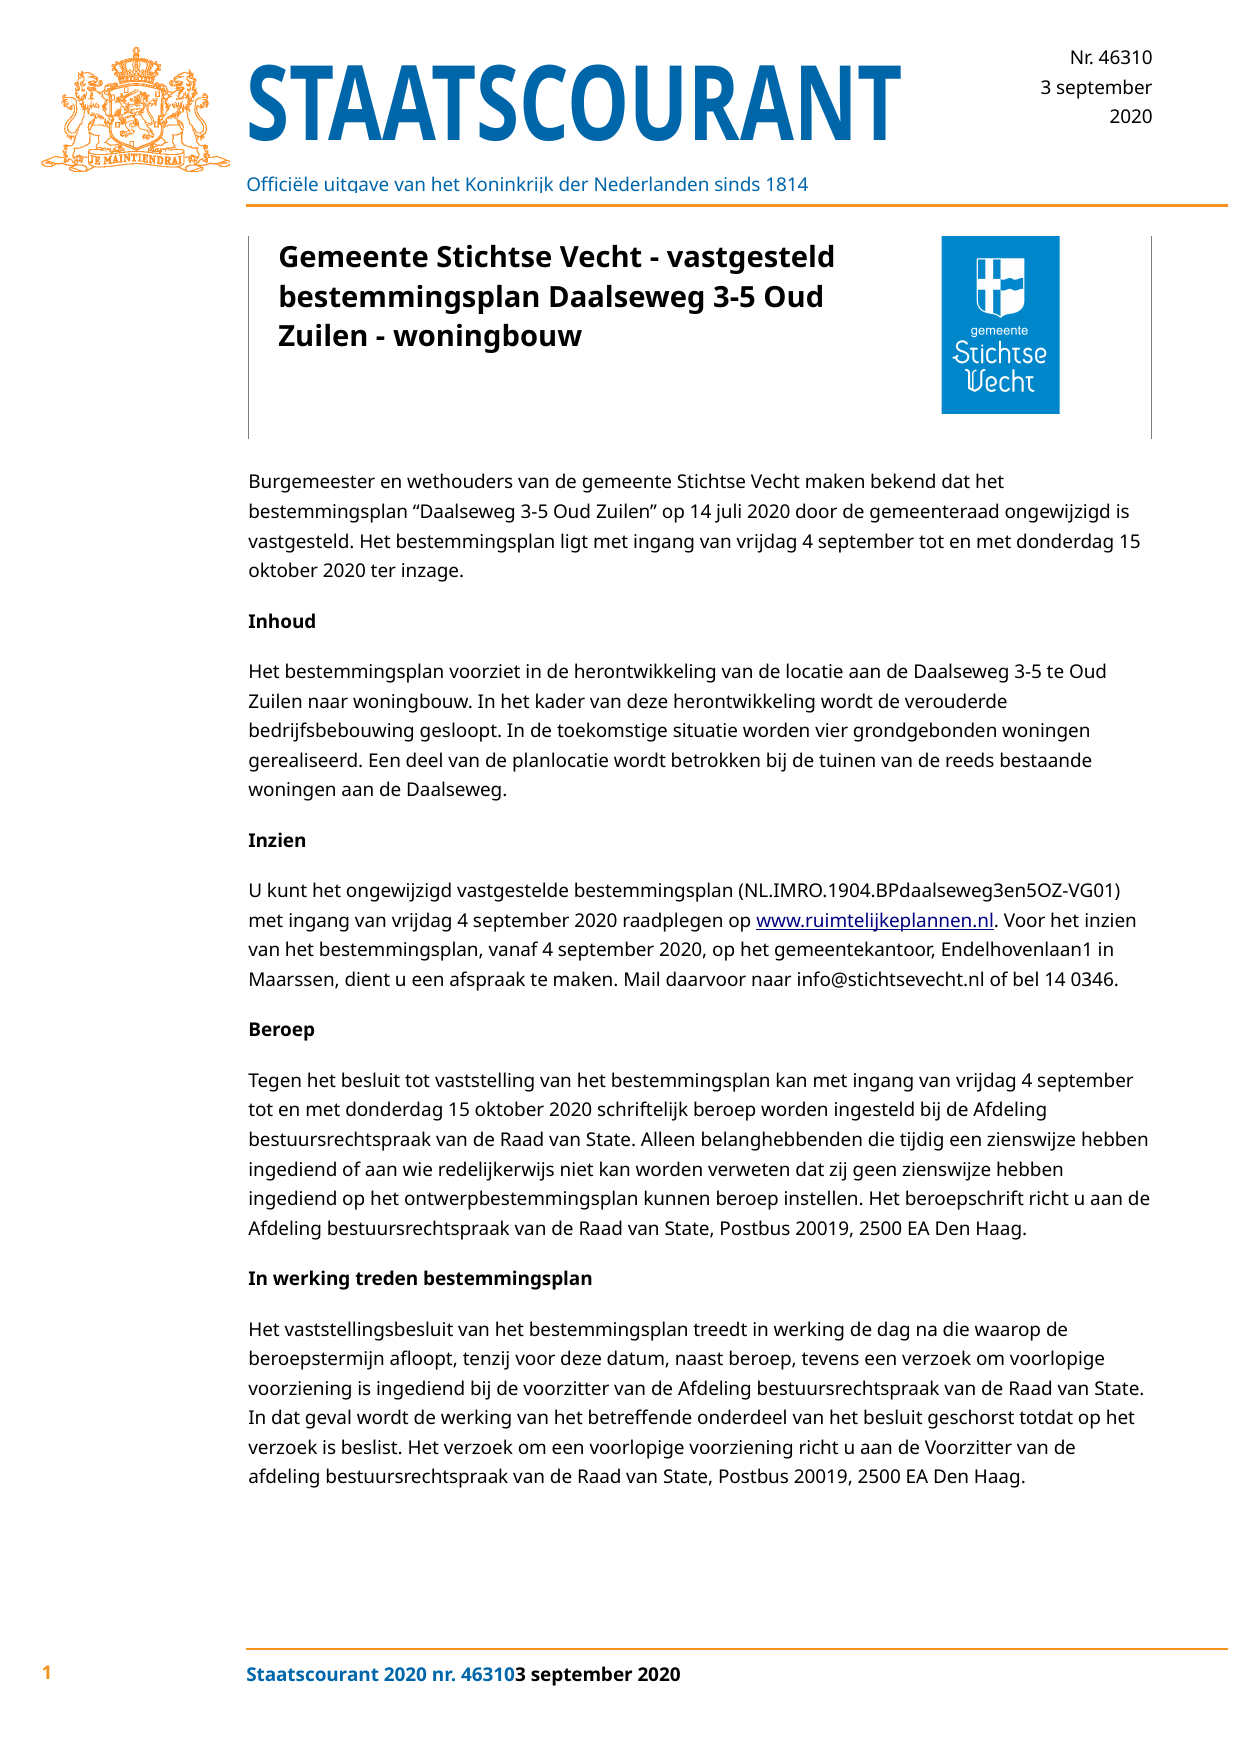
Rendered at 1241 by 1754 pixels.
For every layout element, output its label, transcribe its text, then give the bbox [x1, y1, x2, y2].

picture [1001, 259, 1024, 279]
text U kunt het ongewijzigd vastgestelde bestemmingsplan (NL.IMRO.1904.BPdaalseweg3en5OZ-VG01) met ingang van vrijdag 4 september 2020 raadplegen op www.ruimtelijkeplannen.nl. Voor het inzien van het bestemmingsplan, vanaf 4 september 2020, op het gemeentekantoor, Endelhovenlaan1 in Maarssen, dient u een afspraak te maken. Mail daarvoor naar info@stichtsevecht.nl of bel 14 0346. [248, 877, 1152, 992]
picture [1013, 348, 1019, 359]
text Inhoud [248, 608, 1152, 633]
picture [971, 348, 977, 359]
table_header [850, 236, 941, 413]
picture [41, 47, 231, 172]
text In werking treden bestemmingsplan [248, 1265, 1152, 1291]
text Inzien [248, 827, 1152, 853]
picture [1013, 370, 1020, 391]
picture [1000, 289, 1024, 317]
text Tegen het besluit tot vaststelling van het bestemmingsplan kan met ingang van vrijdag 4 september tot en met donderdag 15 oktober 2020 schriftelijk beroep worden ingesteld bij de Afdeling bestuursrechtspraak van de Raad van State. Alleen belanghebbenden die tijdig een zienswijze hebben ingediend of aan wie redelijkerwijs niet kan worden verweten dat zij geen zienswijze hebben ingediend op het ontwerpbestemmingsplan kunnen beroep instellen. Het beroepschrift richt u aan de Afdeling bestuursrechtspraak van de Raad van State, Postbus 20019, 2500 EA Den Haag. [248, 1067, 1152, 1241]
table_header [1060, 236, 1151, 413]
picture [977, 259, 1000, 313]
picture [1027, 377, 1032, 389]
table_header [850, 414, 1151, 439]
table_header Gemeente Stichtse Vecht - vastgesteld bestemmingsplan Daalseweg 3-5 Oud Zuilen - woningbouw [249, 236, 850, 439]
text Het bestemmingsplan voorziet in de herontwikkeling van de locatie aan de Daalseweg 3-5 te Oud Zuilen naar woningbouw. In het kader van deze herontwikkeling wordt de verouderde bedrijfsbebouwing gesloopt. In de toekomstige situatie worden vier grondgebonden woningen gerealiseerd. Een deel van de planlocatie wordt betrokken bij de tuinen van de reeds bestaande woningen aan de Daalseweg. [248, 658, 1152, 802]
text Het vaststellingsbesluit van het bestemmingsplan treedt in werking de dag na die waarop de beroepstermijn afloopt, tenzij voor deze datum, naast beroep, tevens een verzoek om voorlopige voorziening is ingediend bij de voorzitter van de Afdeling bestuursrechtspraak van de Raad van State. In dat geval wordt de werking van het betreffende onderdeel van het besluit geschorst totdat op het verzoek is beslist. Het verzoek om een voorlopige voorziening richt u aan de Voorzitter van de afdeling bestuursrechtspraak van de Raad van State, Postbus 20019, 2500 EA Den Haag. [248, 1316, 1152, 1489]
text Burgemeester en wethouders van de gemeente Stichtse Vecht maken bekend dat het bestemmingsplan “Daalseweg 3-5 Oud Zuilen” op 14 juli 2020 door de gemeenteraad ongewijzigd is vastgesteld. Het bestemmingsplan ligt met ingang van vrijdag 4 september tot en met donderdag 15 oktober 2020 ter inzage. [248, 469, 1152, 583]
text Beroep [248, 1017, 1152, 1042]
